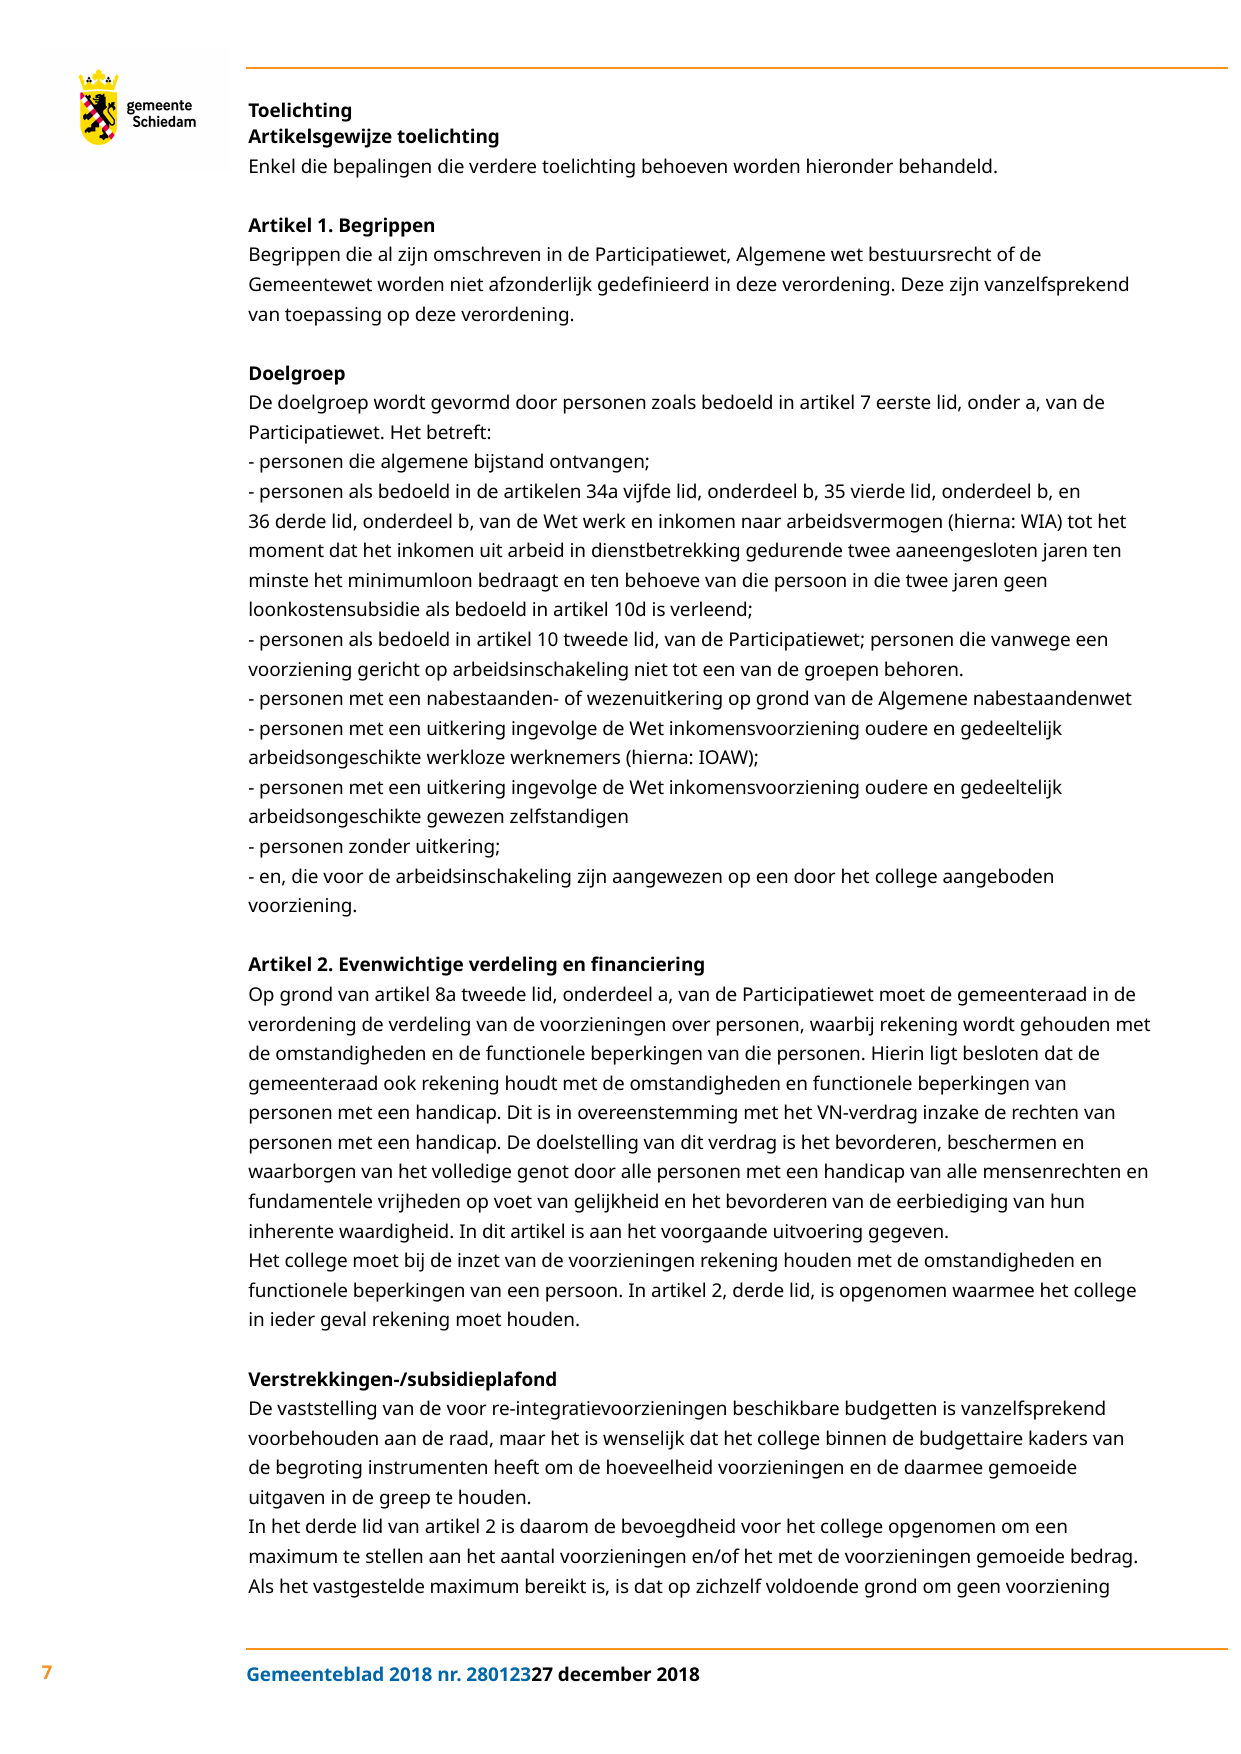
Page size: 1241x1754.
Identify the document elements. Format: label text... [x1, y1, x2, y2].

text De doelgroep wordt gevormd door personen zoals bedoeld in artikel 7 eerste lid, onder a, van de Participatiewet. Het betreft: [248, 389, 1152, 445]
text - personen met een nabestaanden- of wezenuitkering op grond van de Algemene nabestaandenwet [248, 685, 1152, 711]
text - personen als bedoeld in artikel 10 tweede lid, van de Participatiewet; personen die vanwege een voorziening gericht op arbeidsinschakeling niet tot een van de groepen behoren. [248, 626, 1152, 682]
text In het derde lid van artikel 2 is daarom de bevoegdheid voor het college opgenomen om een maximum te stellen aan het aantal voorzieningen en/of het met de voorzieningen gemoeide bedrag. Als het vastgestelde maximum bereikt is, is dat op zichzelf voldoende grond om geen voorziening [248, 1514, 1152, 1599]
text Het college moet bij de inzet van de voorzieningen rekening houden met de omstandigheden en functionele beperkingen van een persoon. In artikel 2, derde lid, is opgenomen waarmee het college in ieder geval rekening moet houden. [248, 1247, 1152, 1332]
text - personen die algemene bijstand ontvangen; [248, 449, 1152, 474]
text Verstrekkingen-/subsidieplafond [248, 1366, 1152, 1392]
text 36 derde lid, onderdeel b, van de Wet werk en inkomen naar arbeidsvermogen (hierna: WIA) tot het moment dat het inkomen uit arbeid in dienstbetrekking gedurende twee aaneengesloten jaren ten minste het minimumloon bedraagt en ten behoeve van die persoon in die twee jaren geen loonkostensubsidie als bedoeld in artikel 10d is verleend; [248, 508, 1152, 622]
text - personen met een uitkering ingevolge de Wet inkomensvoorziening oudere en gedeeltelijk arbeidsongeschikte werkloze werknemers (hierna: IOAW); [248, 715, 1152, 770]
text - personen als bedoeld in de artikelen 34a vijfde lid, onderdeel b, 35 vierde lid, onderdeel b, en [248, 478, 1152, 504]
text - personen met een uitkering ingevolge de Wet inkomensvoorziening oudere en gedeeltelijk arbeidsongeschikte gewezen zelfstandigen [248, 774, 1152, 829]
text Toelichting [248, 95, 1152, 123]
text Begrippen die al zijn omschreven in de Participatiewet, Algemene wet bestuursrecht of de Gemeentewet worden niet afzonderlijk gedefinieerd in deze verordening. Deze zijn vanzelfsprekend van toepassing op deze verordening. [248, 242, 1152, 327]
text - en, die voor de arbeidsinschakeling zijn aangewezen op een door het college aangeboden voorziening. [248, 863, 1152, 918]
text Op grond van artikel 8a tweede lid, onderdeel a, van de Participatiewet moet de gemeenteraad in de verordening de verdeling van de voorzieningen over personen, waarbij rekening wordt gehouden met de omstandigheden en de functionele beperkingen van die personen. Hierin ligt besloten dat de gemeenteraad ook rekening houdt met de omstandigheden en functionele beperkingen van personen met een handicap. Dit is in overeenstemming met het VN-verdrag inzake de rechten van personen met een handicap. De doelstelling van dit verdrag is het bevorderen, beschermen en waarborgen van het volledige genot door alle personen met een handicap van alle mensenrechten en fundamentele vrijheden op voet van gelijkheid en het bevorderen van de eerbiediging van hun inherente waardigheid. In dit artikel is aan het voorgaande uitvoering gegeven. [248, 981, 1152, 1244]
text - personen zonder uitkering; [248, 833, 1152, 859]
text De vaststelling van de voor re-integratievoorzieningen beschikbare budgetten is vanzelfsprekend voorbehouden aan de raad, maar het is wenselijk dat het college binnen de budgettaire kaders van de begroting instrumenten heeft om de hoeveelheid voorzieningen en de daarmee gemoeide uitgaven in de greep te houden. [248, 1395, 1152, 1510]
text Enkel die bepalingen die verdere toelichting behoeven worden hieronder behandeld. [248, 153, 1152, 179]
picture [41, 47, 231, 172]
text Artikelsgewijze toelichting [248, 123, 1152, 149]
text Doelgroep [248, 360, 1152, 386]
text Artikel 2. Evenwichtige verdeling en financiering [248, 952, 1152, 977]
text Artikel 1. Begrippen [248, 212, 1152, 238]
